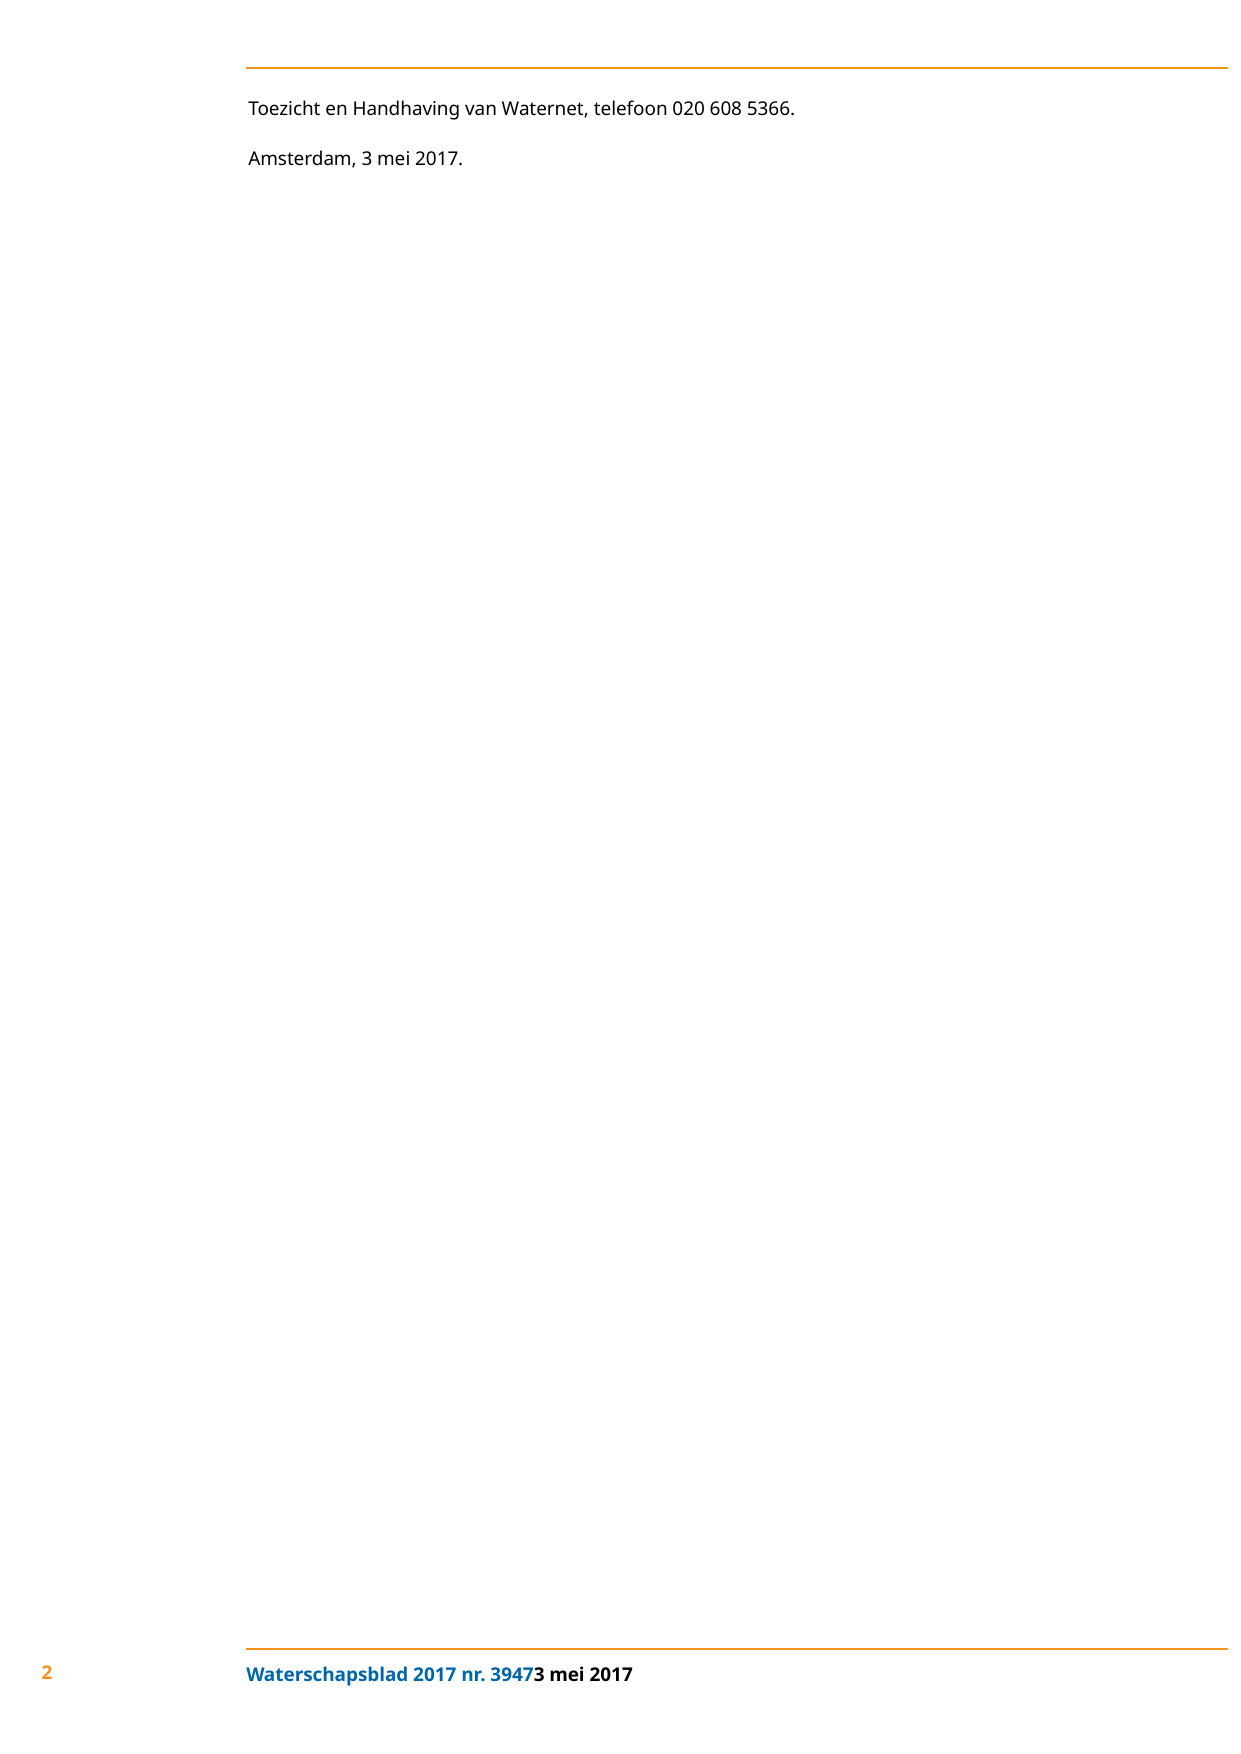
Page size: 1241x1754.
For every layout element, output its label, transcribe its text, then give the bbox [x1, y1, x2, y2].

text Amsterdam, 3 mei 2017. [248, 145, 1152, 171]
text Toezicht en Handhaving van Waternet, telefoon 020 608 5366. [248, 95, 1152, 121]
picture [41, 47, 231, 172]
